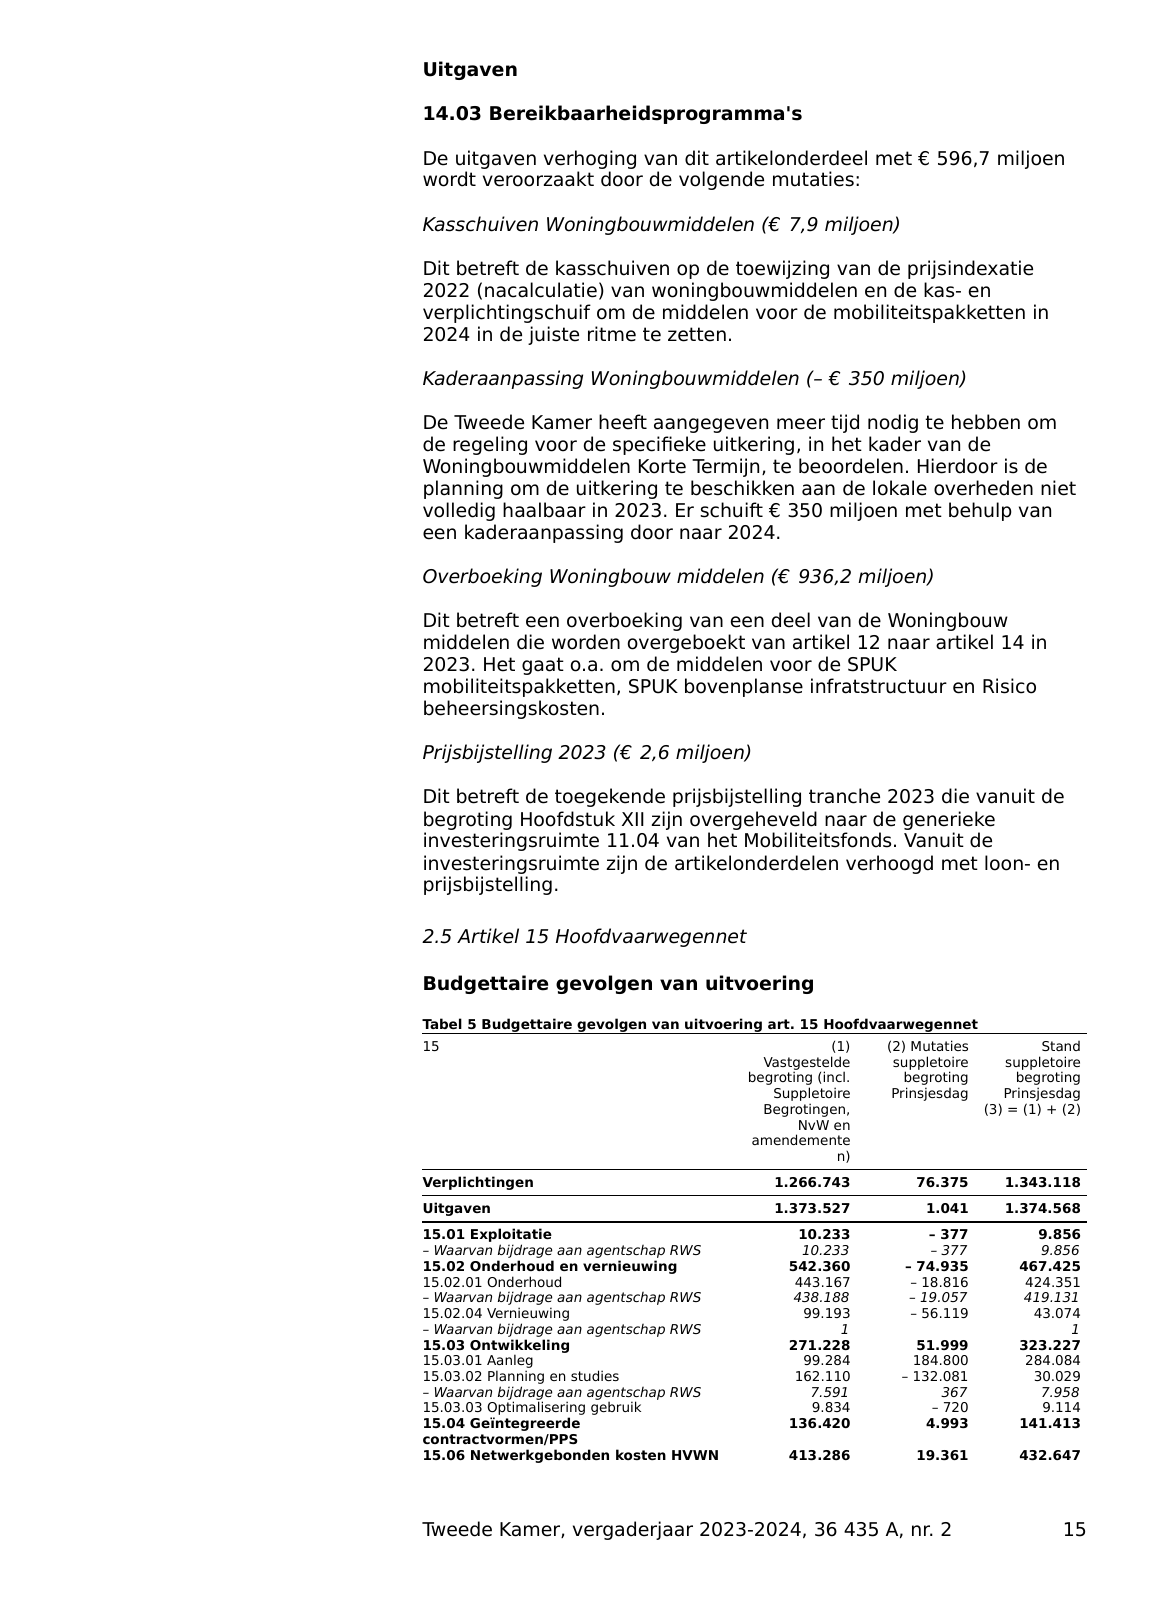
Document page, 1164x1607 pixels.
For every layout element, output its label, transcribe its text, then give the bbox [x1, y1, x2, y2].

table_cell 424.351 [974, 1274, 1087, 1290]
table_cell Verplichtingen [422, 1170, 738, 1195]
table_cell 467.425 [974, 1259, 1087, 1274]
table_cell – 74.935 [856, 1259, 974, 1274]
table_cell 43.074 [974, 1306, 1087, 1322]
table_header Tabel 5 Budgettaire gevolgen van uitvoering art. 15 Hoofdvaarwegennet [422, 1017, 1087, 1033]
table_cell 136.420 [738, 1416, 856, 1447]
subtitle Overboeking Woningbouw middelen (€ 936,2 miljoen) [422, 566, 1087, 588]
table_cell 7.958 [974, 1385, 1087, 1400]
table_cell 432.647 [974, 1448, 1087, 1463]
table_cell 15.02 Onderhoud en vernieuwing [422, 1259, 738, 1274]
table_cell 15 [422, 1034, 738, 1169]
subtitle 14.03 Bereikbaarheidsprogramma's [422, 103, 1087, 125]
table_cell – 18.816 [856, 1274, 974, 1290]
table_cell 51.999 [856, 1337, 974, 1353]
table_cell 10.233 [738, 1223, 856, 1243]
text Dit betreft een overboeking van een deel van de Woningbouw middelen die worden overgeboekt van artikel 12 naar artikel 14 in 2023. Het gaat o.a. om de middelen voor de SPUK mobiliteitspakketten, SPUK bovenplanse infratstructuur en Risico beheersingskosten. [422, 610, 1087, 720]
table_cell 1.343.118 [974, 1170, 1087, 1195]
table_cell 284.084 [974, 1353, 1087, 1369]
table_cell 15.03.03 Optimalisering gebruik [422, 1400, 738, 1416]
table_cell 162.110 [738, 1369, 856, 1384]
table_cell – Waarvan bijdrage aan agentschap RWS [422, 1322, 738, 1337]
table_cell 15.06 Netwerkgebonden kosten HVWN [422, 1448, 738, 1463]
subtitle Prijsbijstelling 2023 (€ 2,6 miljoen) [422, 742, 1087, 764]
table_cell 542.360 [738, 1259, 856, 1274]
subtitle 2.5 Artikel 15 Hoofdvaarwegennet [422, 926, 1087, 948]
table_cell 76.375 [856, 1170, 974, 1195]
table_cell – 377 [856, 1223, 974, 1243]
table_cell 9.114 [974, 1400, 1087, 1416]
table_cell 10.233 [738, 1243, 856, 1259]
table_cell 271.228 [738, 1337, 856, 1353]
table_cell 15.03 Ontwikkeling [422, 1337, 738, 1353]
table_cell 30.029 [974, 1369, 1087, 1384]
subtitle Kaderaanpassing Woningbouwmiddelen (– € 350 miljoen) [422, 368, 1087, 390]
table_cell 9.856 [974, 1243, 1087, 1259]
table_cell 419.131 [974, 1290, 1087, 1306]
table_cell 15.01 Exploitatie [422, 1223, 738, 1243]
table_cell – 132.081 [856, 1369, 974, 1384]
table_cell 1.374.568 [974, 1196, 1087, 1221]
table_cell – 720 [856, 1400, 974, 1416]
table_cell 367 [856, 1385, 974, 1400]
subtitle Kasschuiven Woningbouwmiddelen (€ 7,9 miljoen) [422, 213, 1087, 236]
table_cell (1) Vastgestelde begroting (incl. Suppletoire Begrotingen, NvW en amendementen) [738, 1034, 856, 1169]
text De uitgaven verhoging van dit artikelonderdeel met € 596,7 miljoen wordt veroorzaakt door de volgende mutaties: [422, 147, 1087, 191]
table_cell 15.02.01 Onderhoud [422, 1274, 738, 1290]
table_cell Stand suppletoire begroting Prinsjesdag (3) = (1) + (2) [974, 1034, 1087, 1169]
table_cell 99.284 [738, 1353, 856, 1369]
table_cell – Waarvan bijdrage aan agentschap RWS [422, 1243, 738, 1259]
table_cell 15.04 Geïntegreerde contractvormen/PPS [422, 1416, 738, 1447]
table_cell – 377 [856, 1243, 974, 1259]
text Dit betreft de kasschuiven op de toewijzing van de prijsindexatie 2022 (nacalculatie) van woningbouwmiddelen en de kas- en verplichtingschuif om de middelen voor de mobiliteitspakketten in 2024 in de juiste ritme te zetten. [422, 258, 1087, 346]
table_cell 141.413 [974, 1416, 1087, 1447]
table_cell – Waarvan bijdrage aan agentschap RWS [422, 1290, 738, 1306]
table_cell – Waarvan bijdrage aan agentschap RWS [422, 1385, 738, 1400]
table_cell 1 [974, 1322, 1087, 1337]
table_cell 4.993 [856, 1416, 974, 1447]
table_cell 443.167 [738, 1274, 856, 1290]
table_cell 9.856 [974, 1223, 1087, 1243]
text Dit betreft de toegekende prijsbijstelling tranche 2023 die vanuit de begroting Hoofdstuk XII zijn overgeheveld naar de generieke investeringsruimte 11.04 van het Mobiliteitsfonds. Vanuit de investeringsruimte zijn de artikelonderdelen verhoogd met loon- en prijsbijstelling. [422, 786, 1087, 896]
table_cell 15.03.01 Aanleg [422, 1353, 738, 1369]
table_cell 15.03.02 Planning en studies [422, 1369, 738, 1384]
table_cell 323.227 [974, 1337, 1087, 1353]
text De Tweede Kamer heeft aangegeven meer tijd nodig te hebben om de regeling voor de specifieke uitkering, in het kader van de Woningbouwmiddelen Korte Termijn, te beoordelen. Hierdoor is de planning om de uitkering te beschikken aan de lokale overheden niet volledig haalbaar in 2023. Er schuift € 350 miljoen met behulp van een kaderaanpassing door naar 2024. [422, 412, 1087, 544]
table_cell 1.266.743 [738, 1170, 856, 1195]
table_cell 1 [738, 1322, 856, 1337]
table_cell 19.361 [856, 1448, 974, 1463]
table_cell [856, 1322, 974, 1337]
table_cell 99.193 [738, 1306, 856, 1322]
table_cell – 56.119 [856, 1306, 974, 1322]
table_cell (2) Mutaties suppletoire begroting Prinsjesdag [856, 1034, 974, 1169]
table_cell 9.834 [738, 1400, 856, 1416]
subtitle Uitgaven [422, 59, 1087, 81]
table_cell 15.02.04 Vernieuwing [422, 1306, 738, 1322]
subtitle Budgettaire gevolgen van uitvoering [422, 973, 1087, 995]
table_cell 438.188 [738, 1290, 856, 1306]
table_cell 7.591 [738, 1385, 856, 1400]
table_cell 1.373.527 [738, 1196, 856, 1221]
table_cell 1.041 [856, 1196, 974, 1221]
table_cell 413.286 [738, 1448, 856, 1463]
table_cell Uitgaven [422, 1196, 738, 1221]
table_cell 184.800 [856, 1353, 974, 1369]
table_cell – 19.057 [856, 1290, 974, 1306]
